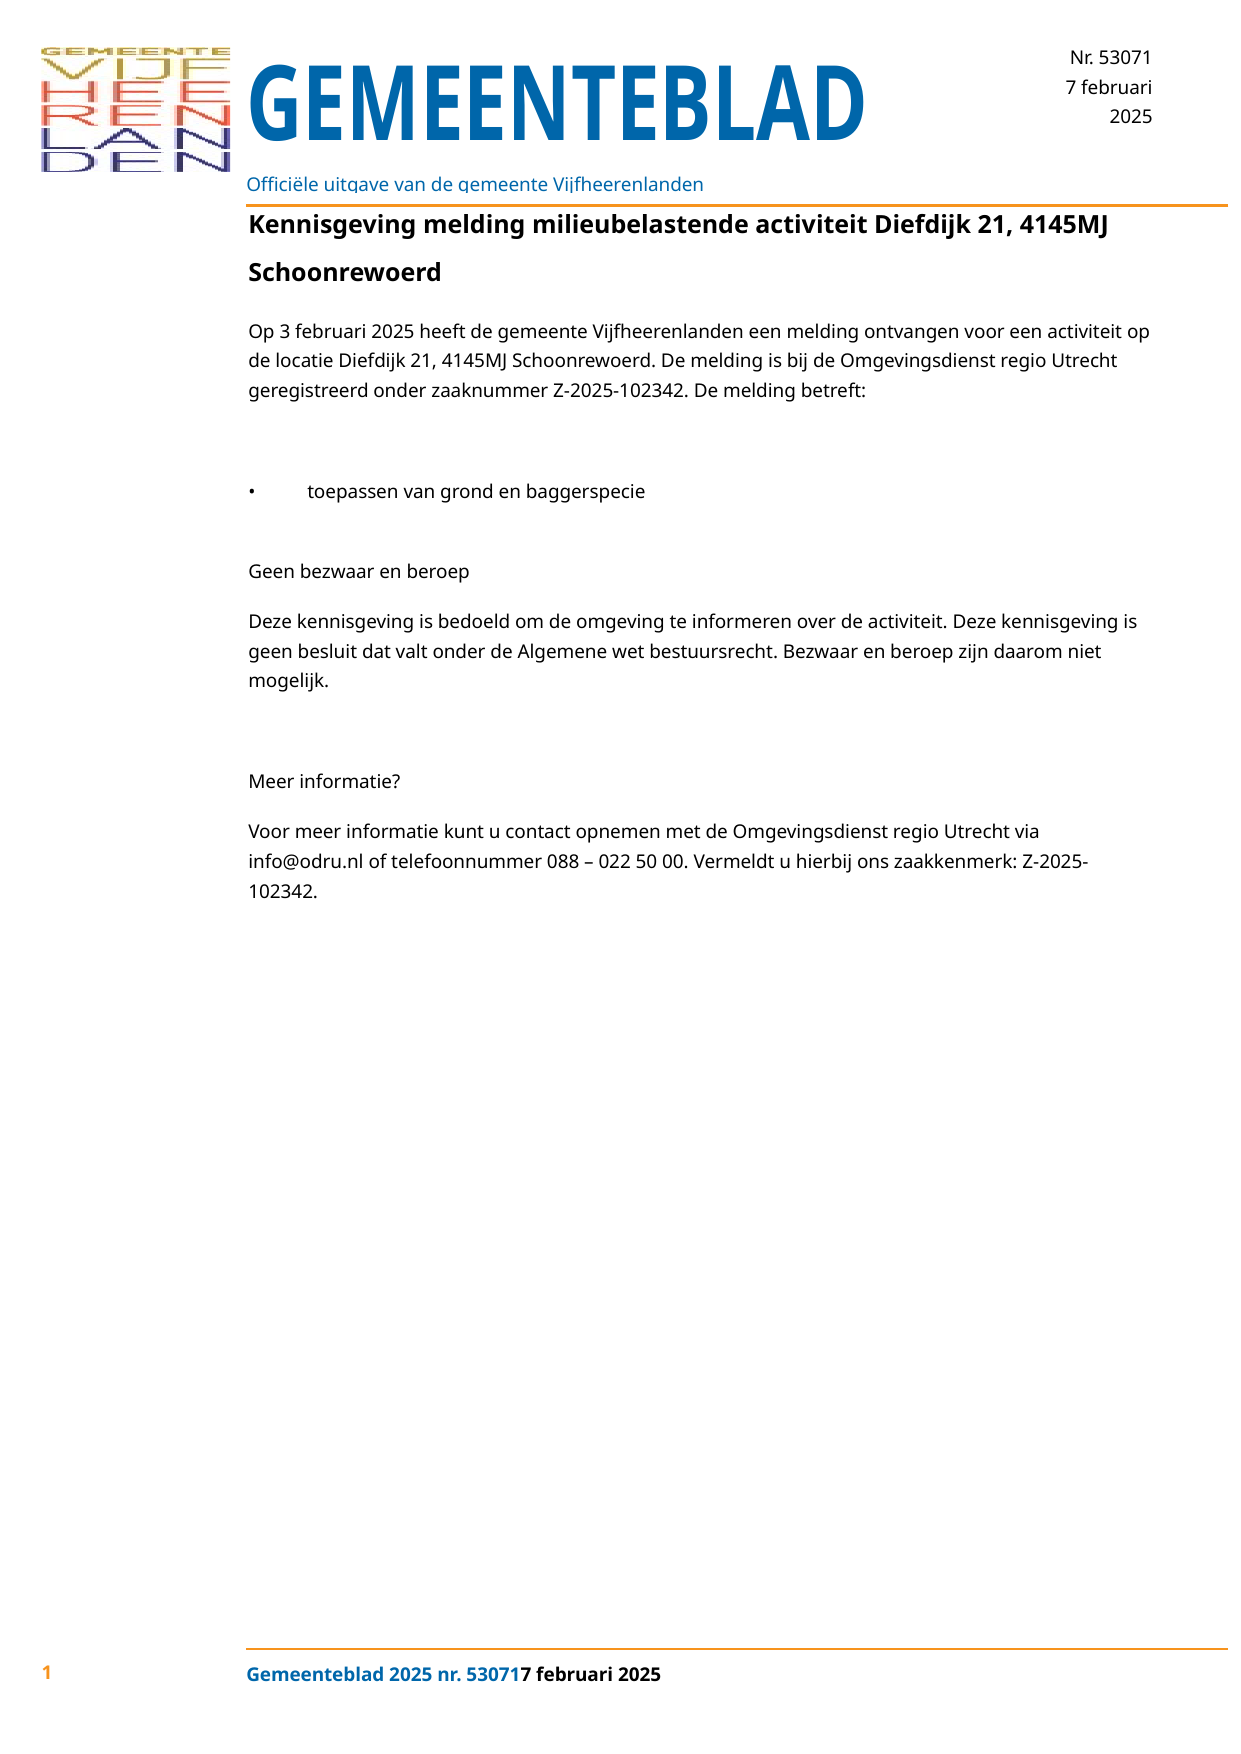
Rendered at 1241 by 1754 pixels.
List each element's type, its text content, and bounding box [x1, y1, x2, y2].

text Meer informatie? [248, 768, 1152, 794]
text Op 3 februari 2025 heeft de gemeente Vijfheerenlanden een melding ontvangen voor een activiteit op de locatie Diefdijk 21, 4145MJ Schoonrewoerd. De melding is bij de Omgevingsdienst regio Utrecht geregistreerd onder zaaknummer Z-2025-102342. De melding betreft: [248, 318, 1152, 403]
list toepassen van grond en baggerspecie [248, 478, 1152, 504]
text Deze kennisgeving is bedoeld om de omgeving te informeren over de activiteit. Deze kennisgeving is geen besluit dat valt onder de Algemene wet bestuursrecht. Bezwaar en beroep zijn daarom niet mogelijk. [248, 608, 1152, 693]
text Geen bezwaar en beroep [248, 558, 1152, 584]
picture [41, 47, 231, 172]
text Kennisgeving melding milieubelastende activiteit Diefdijk 21, 4145MJ Schoonrewoerd [248, 207, 1152, 288]
text Voor meer informatie kunt u contact opnemen met de Omgevingsdienst regio Utrecht via info@odru.nl of telefoonnummer 088 – 022 50 00. Vermeldt u hierbij ons zaakkenmerk: Z-2025-102342. [248, 819, 1152, 904]
